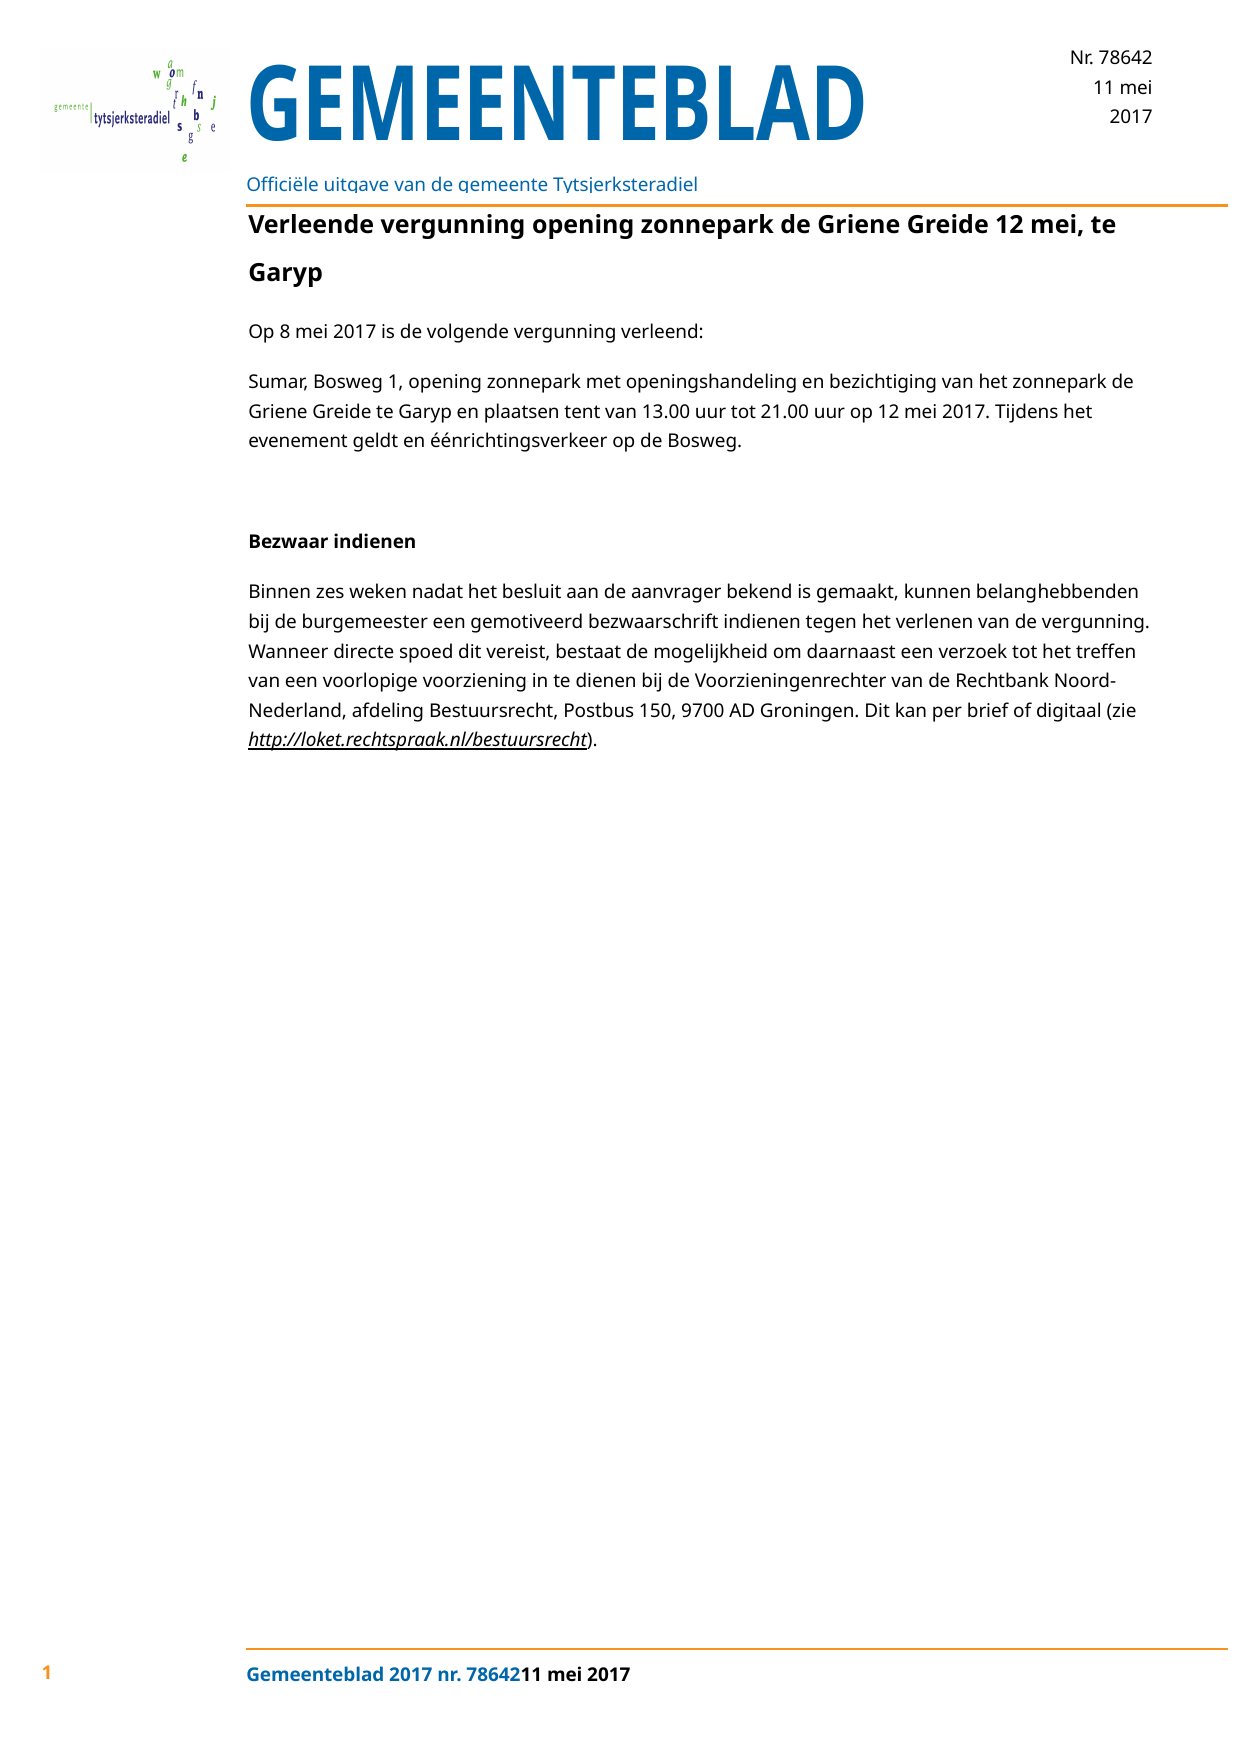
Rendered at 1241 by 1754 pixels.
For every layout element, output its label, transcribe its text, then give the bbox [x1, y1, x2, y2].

text Op 8 mei 2017 is de volgende vergunning ver­leend: [248, 318, 1152, 344]
text Sumar, Bosweg 1, opening zonnepark met openingshandeling en bezichtiging van het zonnepark de Griene Greide te Garyp en plaatsen tent van 13.00 uur tot 21.00 uur op 12 mei 2017. Tijdens het evenement geldt en éénrichtingsverkeer op de Bosweg. [248, 368, 1152, 453]
text Verleende vergunning opening zonnepark de Griene Greide 12 mei, te Garyp [248, 207, 1152, 288]
picture [41, 47, 231, 172]
text Binnen zes weken nadat het besluit aan de aanvrager bekend is gemaakt, kunnen belang­hebbenden bij de burgemeester een gemotiveerd bezwaarschrift indienen tegen het verlenen van de ver­gunning. Wanneer directe spoed dit vereist, bestaat de mogelijkheid om daarnaast een verzoek tot het treffen van een voorlopige voorziening in te dienen bij de Voorzieningenrechter van de Rechtbank Noord-Nederland, afdeling Bestuursrecht, Postbus 150, 9700 AD Groningen. Dit kan per brief of digitaal (zie http://loket.rechtspraak.nl/bestuursrecht). [248, 579, 1152, 752]
text Bezwaar indienen [248, 528, 1152, 554]
